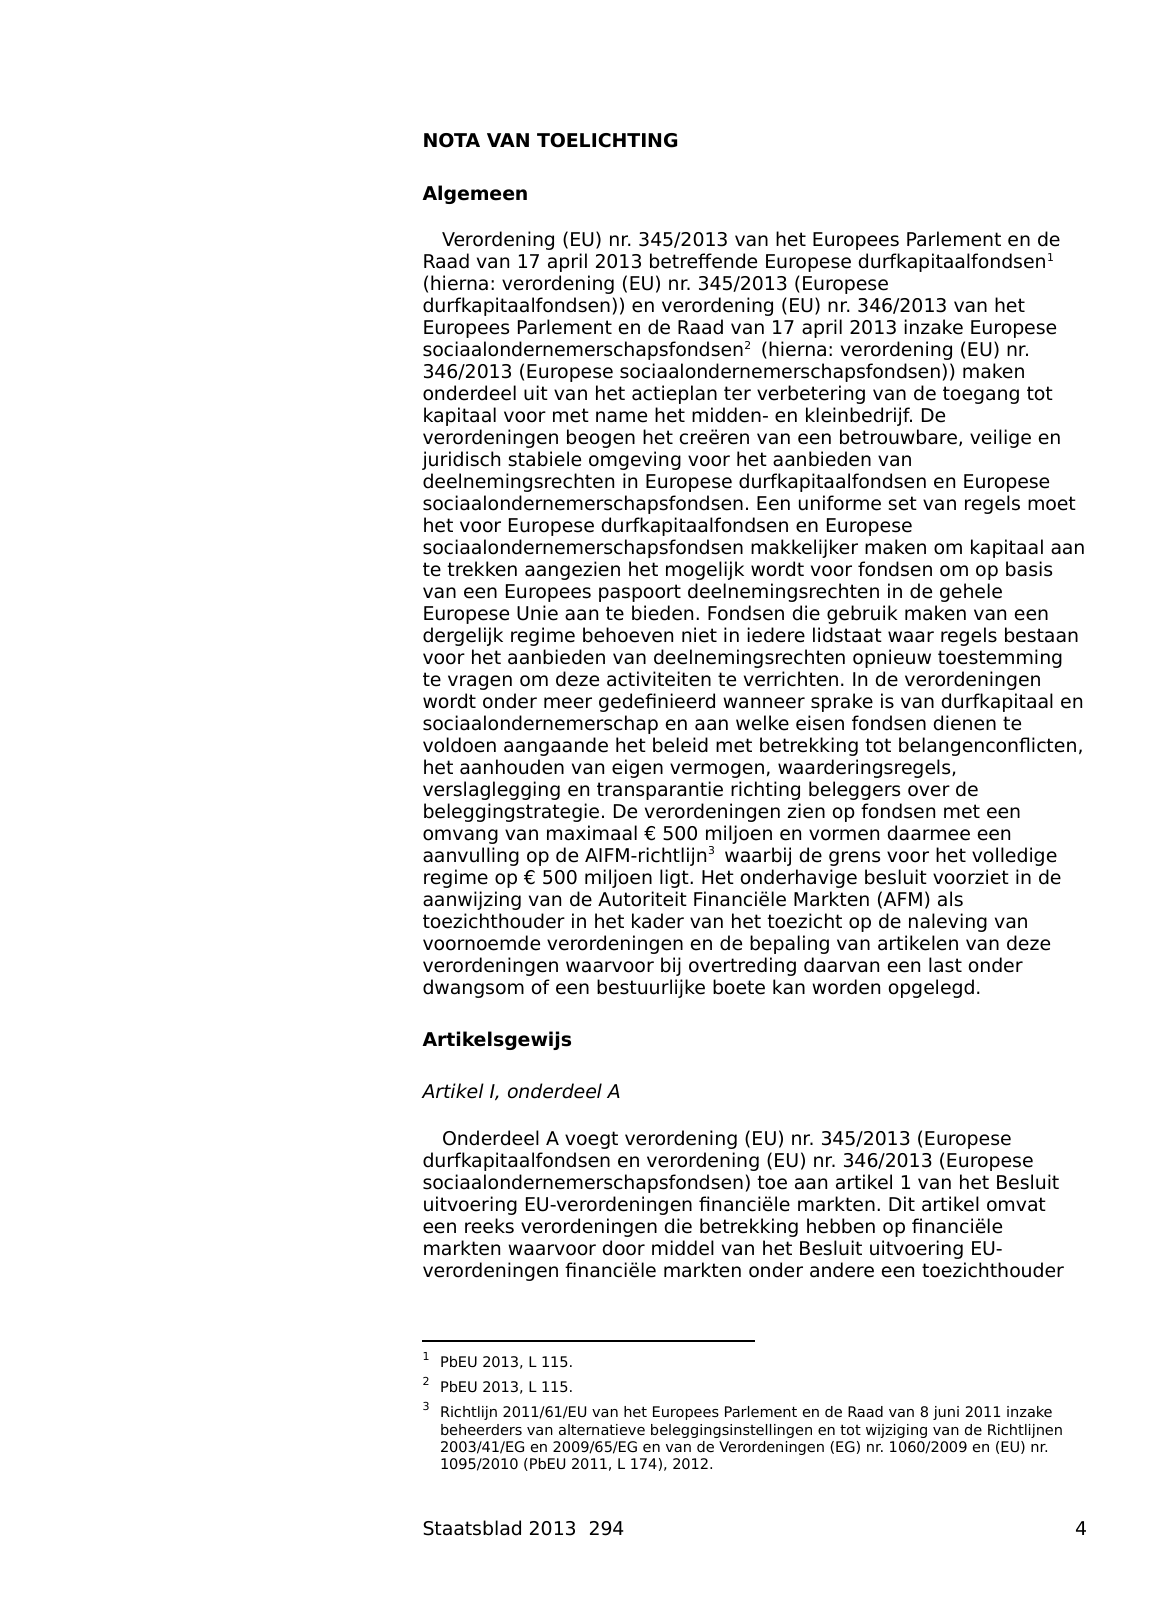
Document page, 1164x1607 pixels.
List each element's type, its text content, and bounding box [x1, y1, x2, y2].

subtitle Artikel I, onderdeel A [422, 1081, 1087, 1103]
text PbEU 2013, L 115. [422, 1375, 1087, 1397]
text Verordening (EU) nr. 345/2013 van het Europees Parlement en de Raad van 17 april 2013 betreffende Europese durfkapitaalfondsen (hierna: verordening (EU) nr. 345/2013 (Europese durfkapitaalfondsen)) en verordening (EU) nr. 346/2013 van het Europees Parlement en de Raad van 17 april 2013 inzake Europese sociaalondernemerschapsfondsen (hierna: verordening (EU) nr. 346/2013 (Europese sociaalondernemerschapsfondsen)) maken onderdeel uit van het actieplan ter verbetering van de toegang tot kapitaal voor met name het midden- en kleinbedrijf. De verordeningen beogen het creëren van een betrouwbare, veilige en juridisch stabiele omgeving voor het aanbieden van deelnemingsrechten in Europese durfkapitaalfondsen en Europese sociaalondernemerschapsfondsen. Een uniforme set van regels moet het voor Europese durfkapitaalfondsen en Europese sociaalondernemerschapsfondsen makkelijker maken om kapitaal aan te trekken aangezien het mogelijk wordt voor fondsen om op basis van een Europees paspoort deelnemingsrechten in de gehele Europese Unie aan te bieden. Fondsen die gebruik maken van een dergelijk regime behoeven niet in iedere lidstaat waar regels bestaan voor het aanbieden van deelnemingsrechten opnieuw toestemming te vragen om deze activiteiten te verrichten. In de verordeningen wordt onder meer gedefinieerd wanneer sprake is van durfkapitaal en sociaalondernemerschap en aan welke eisen fondsen dienen te voldoen aangaande het beleid met betrekking tot belangenconflicten, het aanhouden van eigen vermogen, waarderingsregels, verslaglegging en transparantie richting beleggers over de beleggingstrategie. De verordeningen zien op fondsen met een omvang van maximaal € 500 miljoen en vormen daarmee een aanvulling op de AIFM-richtlijn waarbij de grens voor het volledige regime op € 500 miljoen ligt. Het onderhavige besluit voorziet in de aanwijzing van de Autoriteit Financiële Markten (AFM) als toezichthouder in het kader van het toezicht op de naleving van voornoemde verordeningen en de bepaling van artikelen van deze verordeningen waarvoor bij overtreding daarvan een last onder dwangsom of een bestuurlijke boete kan worden opgelegd. [422, 229, 1087, 999]
text PbEU 2013, L 115. [422, 1350, 1087, 1372]
subtitle Algemeen [422, 182, 1087, 204]
subtitle NOTA VAN TOELICHTING [422, 130, 1087, 152]
text Onderdeel A voegt verordening (EU) nr. 345/2013 (Europese durfkapitaalfondsen en verordening (EU) nr. 346/2013 (Europese sociaalondernemerschapsfondsen) toe aan artikel 1 van het Besluit uitvoering EU-verordeningen financiële markten. Dit artikel omvat een reeks verordeningen die betrekking hebben op financiële markten waarvoor door middel van het Besluit uitvoering EU-verordeningen financiële markten onder andere een toezichthouder [422, 1128, 1087, 1281]
text Richtlijn 2011/61/EU van het Europees Parlement en de Raad van 8 juni 2011 inzake beheerders van alternatieve beleggingsinstellingen en tot wijziging van de Richtlijnen 2003/41/EG en 2009/65/EG en van de Verordeningen (EG) nr. 1060/2009 en (EU) nr. 1095/2010 (PbEU 2011, L 174), 2012. [422, 1400, 1087, 1473]
subtitle Artikelsgewijs [422, 1029, 1087, 1051]
